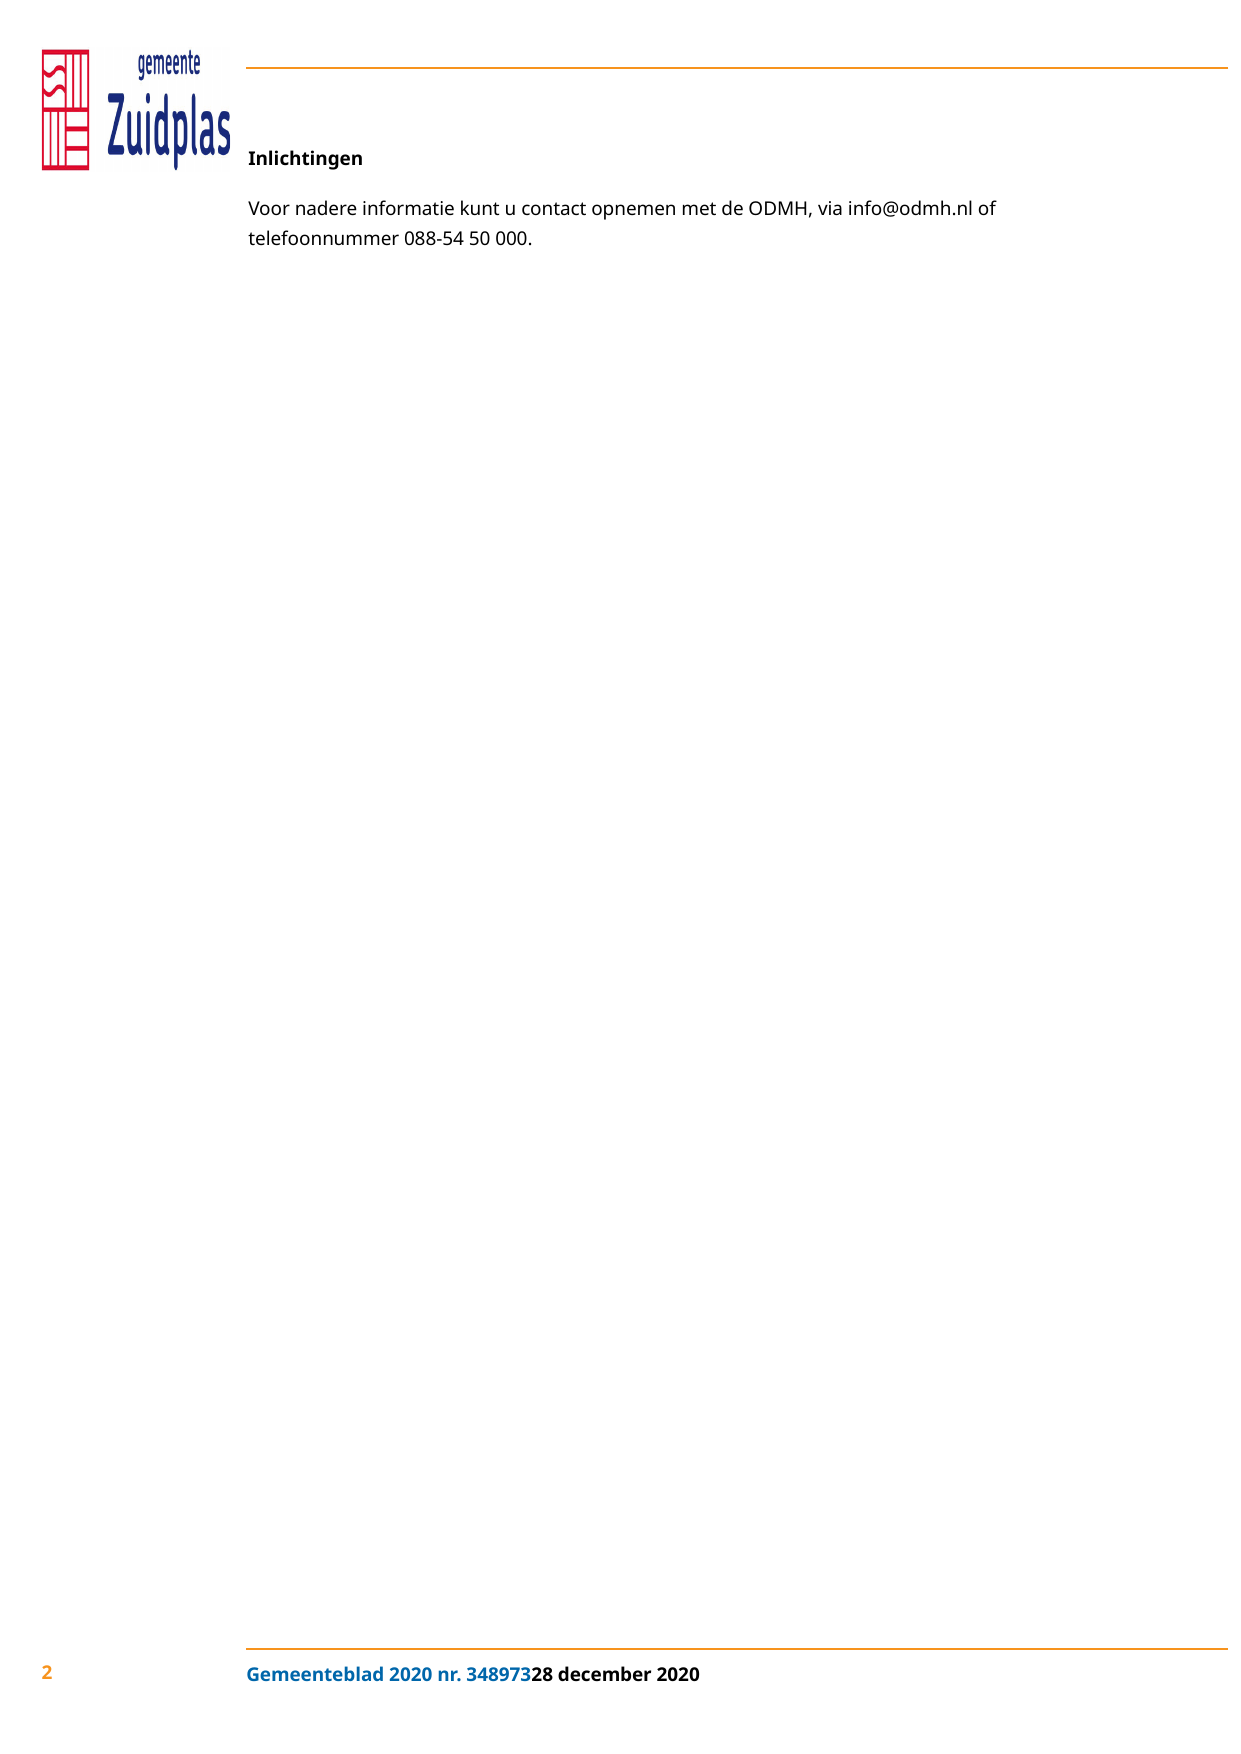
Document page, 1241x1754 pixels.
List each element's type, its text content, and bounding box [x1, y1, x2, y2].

text Inlichtingen [248, 145, 1152, 171]
picture [41, 47, 231, 172]
text Voor nadere informatie kunt u contact opnemen met de ODMH, via info@odmh.nl of telefoonnummer 088-54 50 000. [248, 196, 1152, 251]
